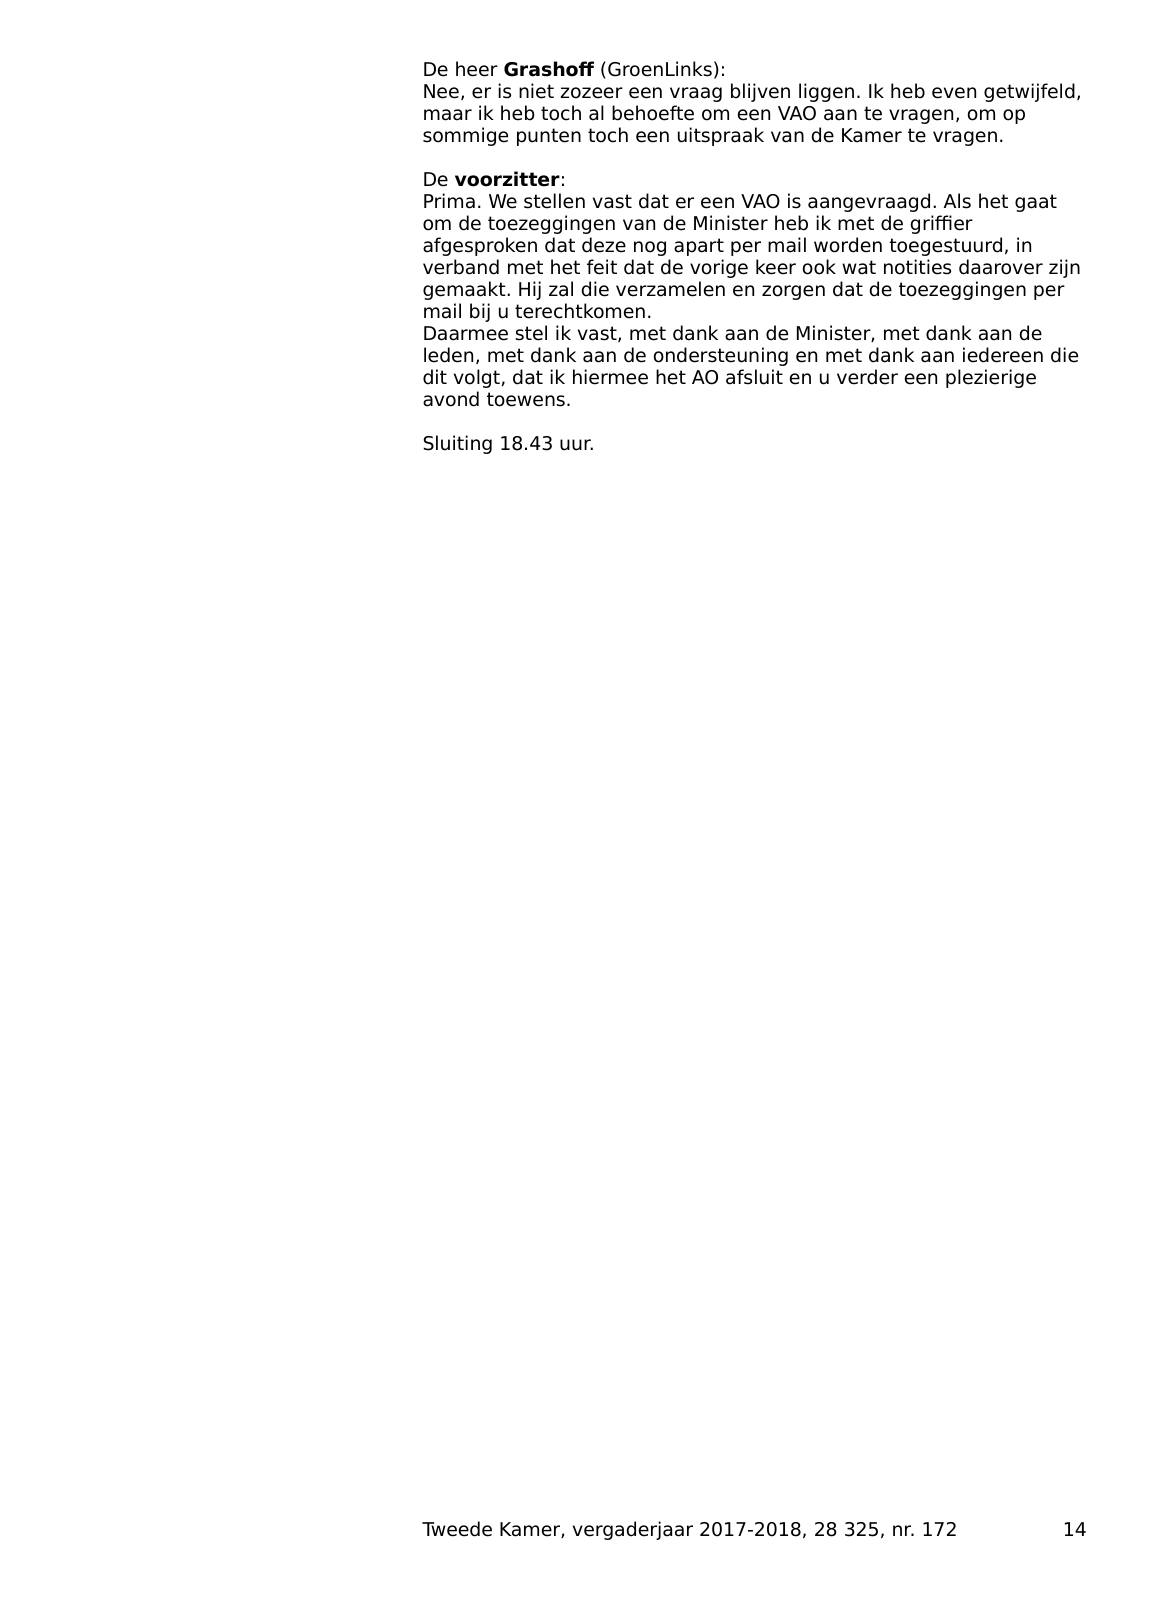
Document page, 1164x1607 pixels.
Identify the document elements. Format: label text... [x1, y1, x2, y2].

text De voorzitter: [422, 169, 1087, 191]
text Nee, er is niet zozeer een vraag blijven liggen. Ik heb even getwijfeld, maar ik heb toch al behoefte om een VAO aan te vragen, om op sommige punten toch een uitspraak van de Kamer te vragen. [422, 81, 1087, 147]
text Daarmee stel ik vast, met dank aan de Minister, met dank aan de leden, met dank aan de ondersteuning en met dank aan iedereen die dit volgt, dat ik hiermee het AO afsluit en u verder een plezierige avond toewens. [422, 323, 1087, 411]
text Sluiting 18.43 uur. [422, 433, 1087, 455]
text De heer Grashoff (GroenLinks): [422, 59, 1087, 81]
text Prima. We stellen vast dat er een VAO is aangevraagd. Als het gaat om de toezeggingen van de Minister heb ik met de griffier afgesproken dat deze nog apart per mail worden toegestuurd, in verband met het feit dat de vorige keer ook wat notities daarover zijn gemaakt. Hij zal die verzamelen en zorgen dat de toezeggingen per mail bij u terechtkomen. [422, 191, 1087, 323]
